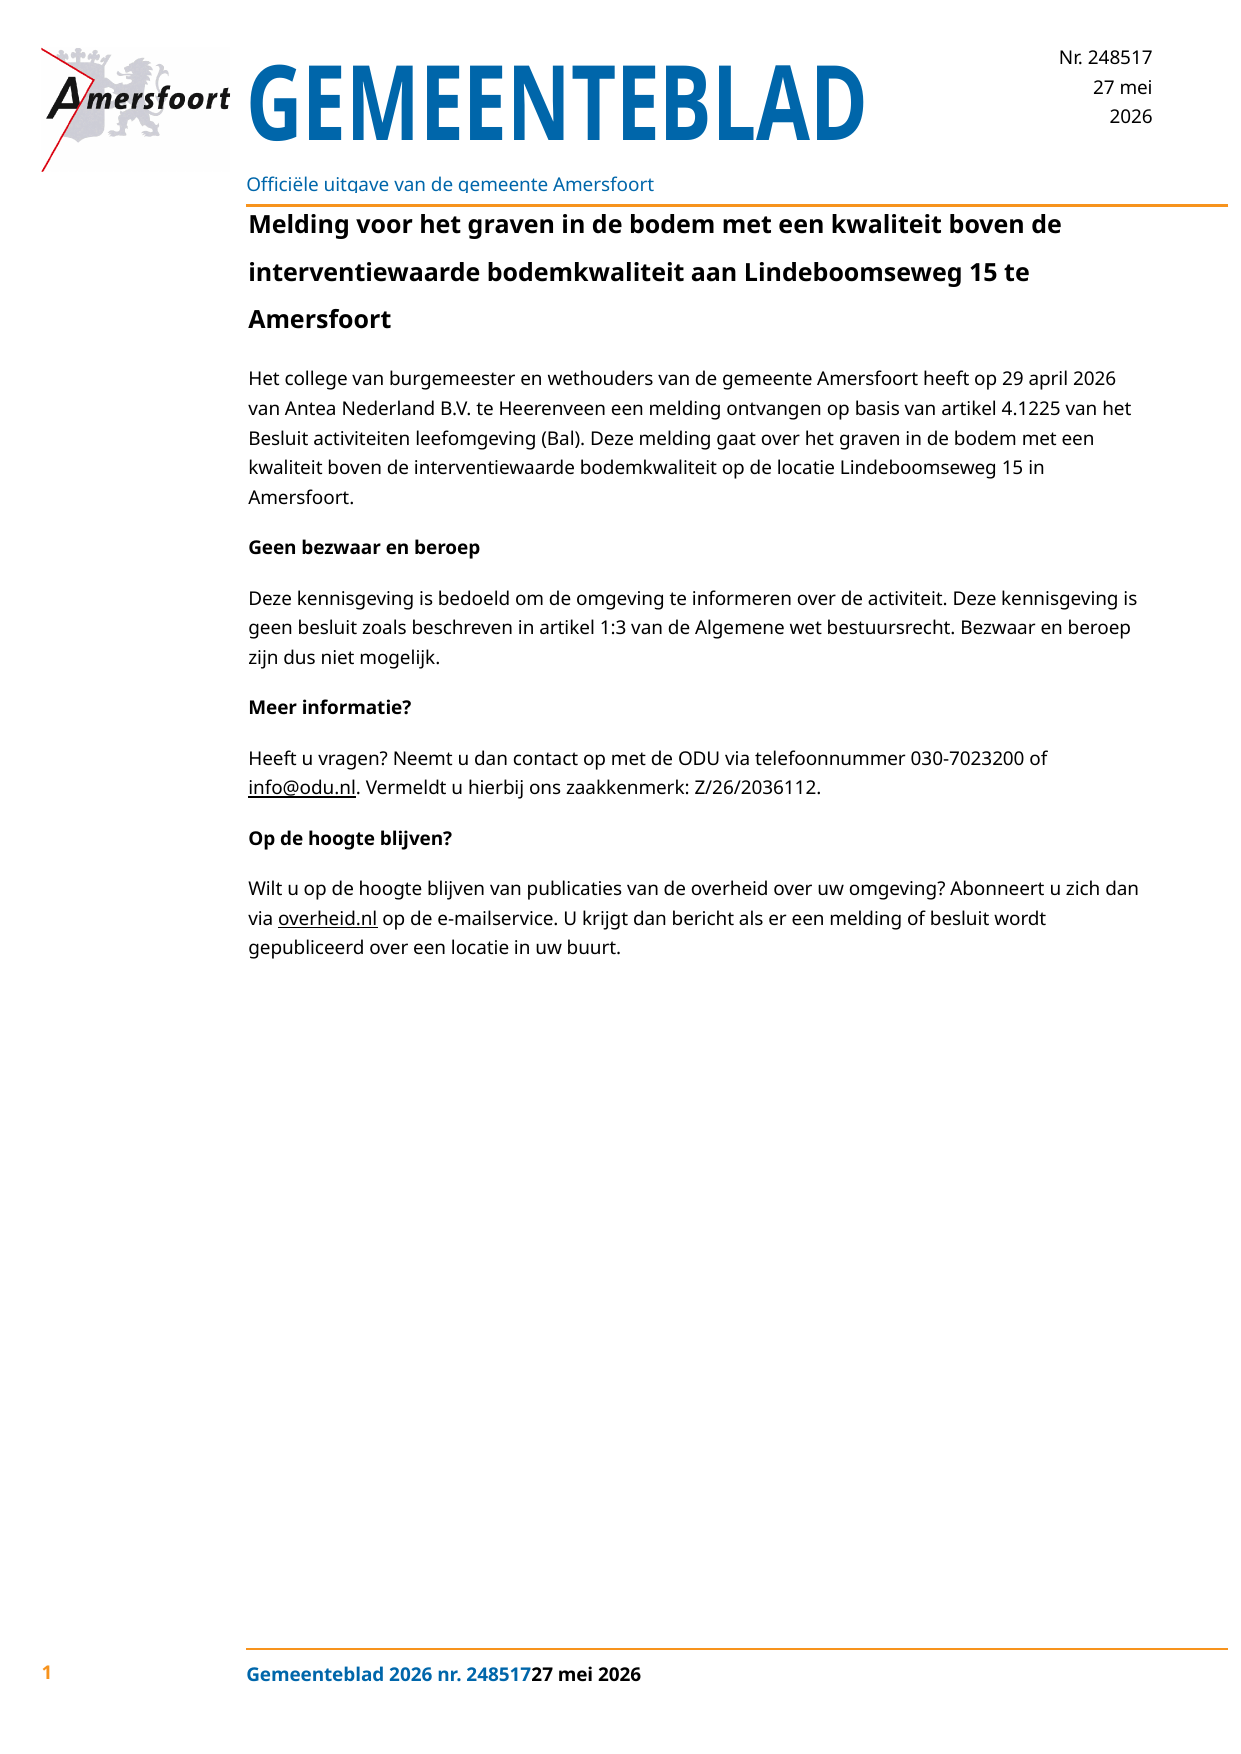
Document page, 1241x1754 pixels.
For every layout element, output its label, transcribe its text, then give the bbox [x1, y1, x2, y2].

picture [41, 47, 231, 172]
text Het college van burgemeester en wethouders van de gemeente Amersfoort heeft op 29 april 2026 van Antea Nederland B.V. te Heerenveen een melding ontvangen op basis van artikel 4.1225 van het Besluit activiteiten leefomgeving (Bal). Deze melding gaat over het graven in de bodem met een kwaliteit boven de interventiewaarde bodemkwaliteit op de locatie Lindeboomseweg 15 in Amersfoort. [248, 366, 1152, 509]
text Op de hoogte blijven? [248, 825, 1152, 850]
text Deze kennisgeving is bedoeld om de omgeving te informeren over de activiteit. Deze kennisgeving is geen besluit zoals beschreven in artikel 1:3 van de Algemene wet bestuursrecht. Bezwaar en beroep zijn dus niet mogelijk. [248, 585, 1152, 669]
text Meer informatie? [248, 694, 1152, 720]
text Wilt u op de hoogte blijven van publicaties van de overheid over uw omgeving? Abonneert u zich dan via overheid.nl op de e-mailservice. U krijgt dan bericht als er een melding of besluit wordt gepubliceerd over een locatie in uw buurt. [248, 875, 1152, 960]
text Heeft u vragen? Neemt u dan contact op met de ODU via telefoonnummer 030-7023200 of info@odu.nl. Vermeldt u hierbij ons zaakkenmerk: Z/26/2036112. [248, 745, 1152, 800]
text Melding voor het graven in de bodem met een kwaliteit boven de interventiewaarde bodemkwaliteit aan Lindeboomseweg 15 te Amersfoort [248, 207, 1152, 336]
text Geen bezwaar en beroep [248, 534, 1152, 560]
